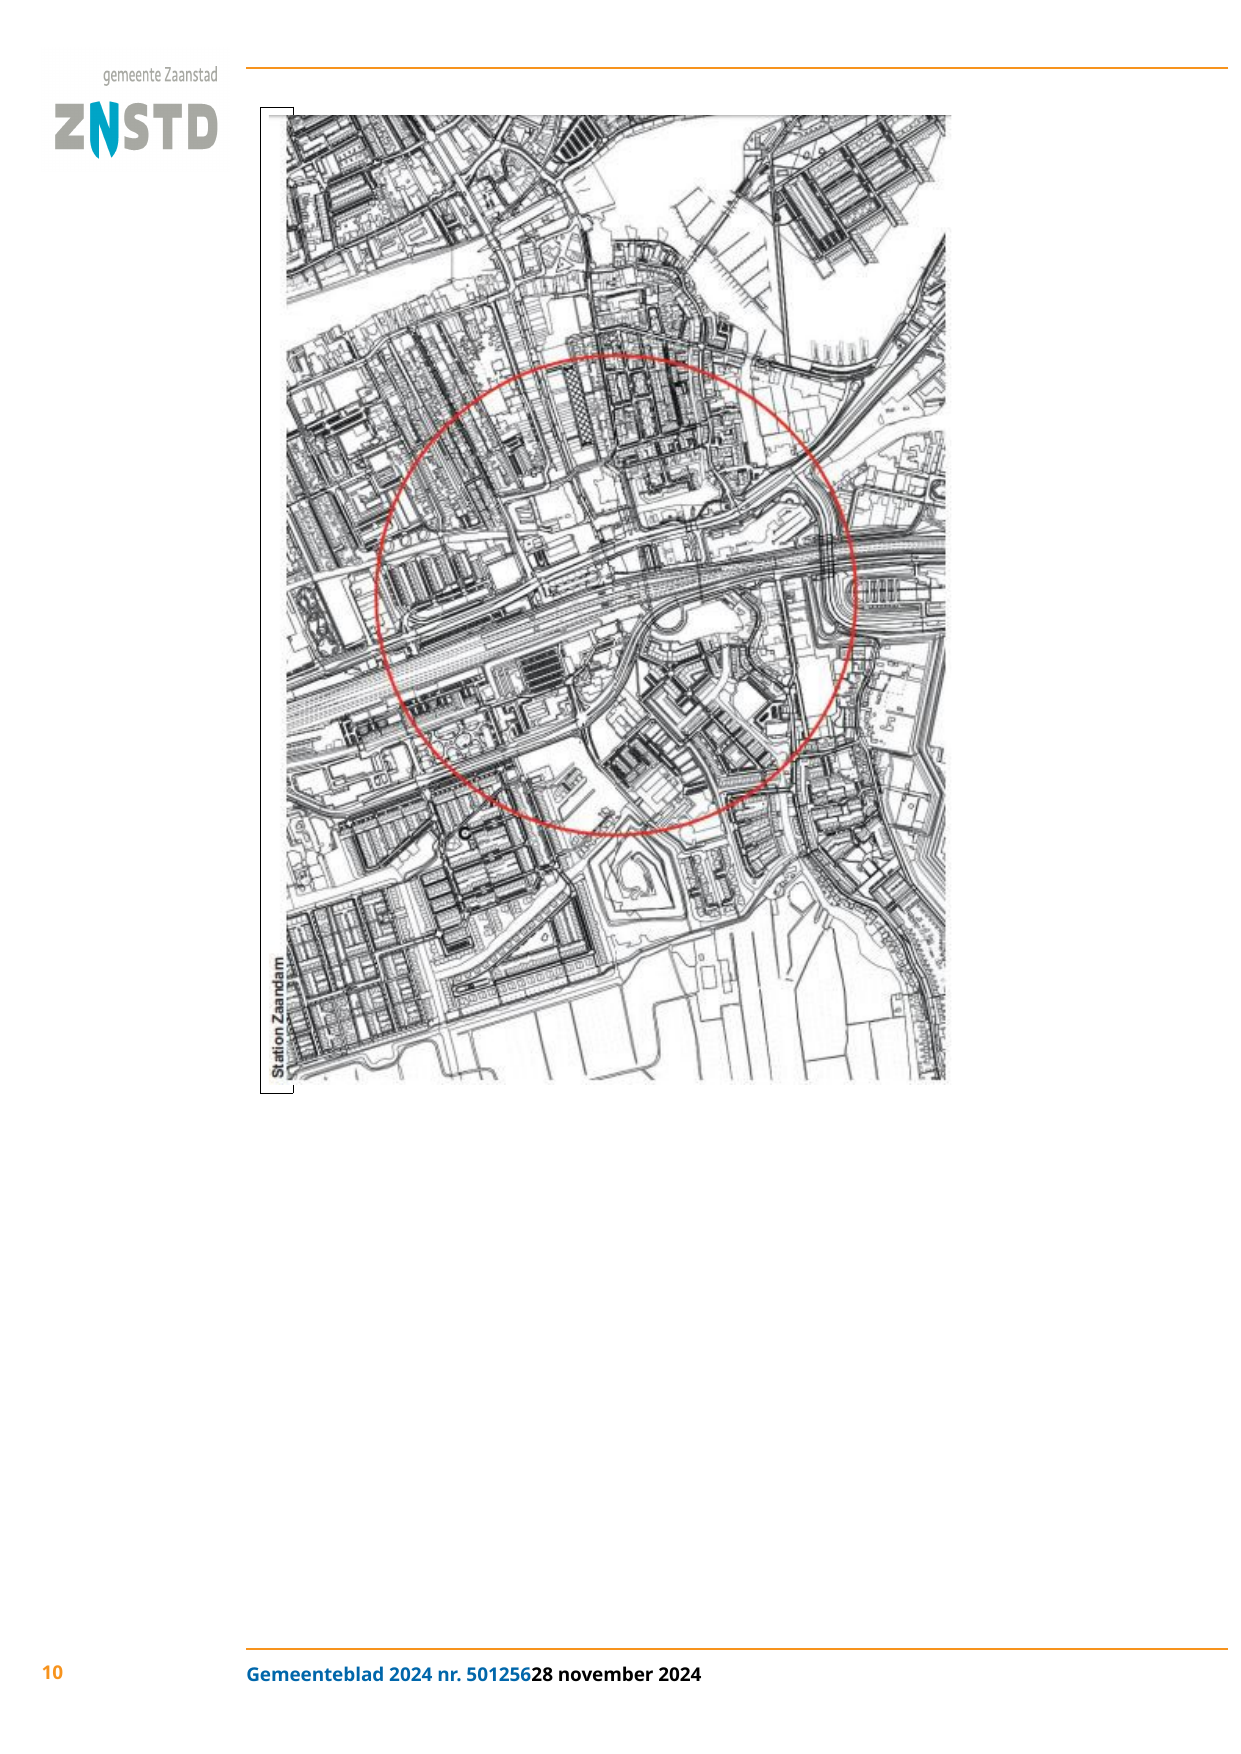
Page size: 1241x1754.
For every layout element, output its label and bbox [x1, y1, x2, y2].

picture [41, 47, 231, 172]
picture [268, 115, 952, 1085]
